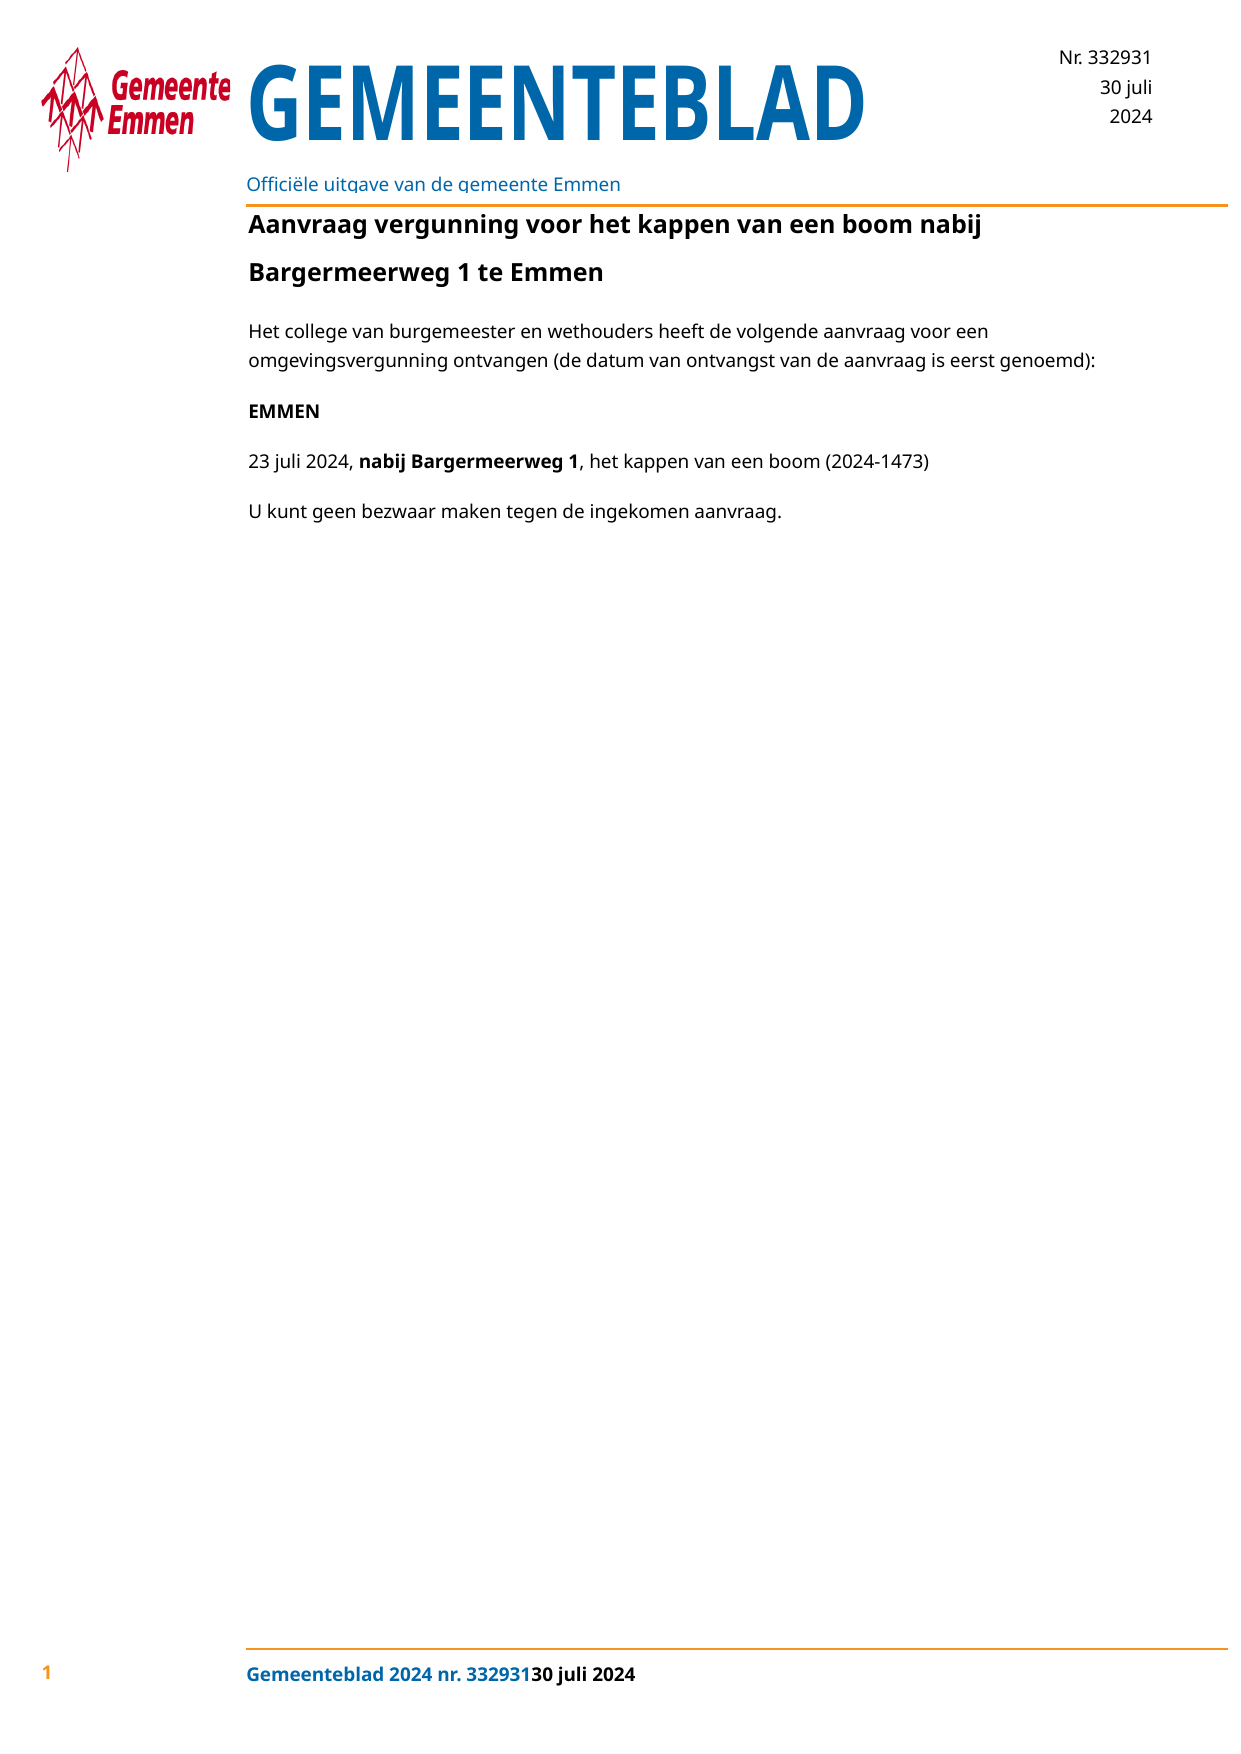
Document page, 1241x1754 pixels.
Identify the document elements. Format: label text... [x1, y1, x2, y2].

text 23 juli 2024, nabij Bargermeerweg 1, het kappen van een boom (2024-1473) [248, 448, 1152, 474]
text U kunt geen bezwaar maken tegen de ingekomen aanvraag. [248, 499, 1152, 524]
text EMMEN [248, 398, 1152, 424]
text Het college van burgemeester en wethouders heeft de volgende aanvraag voor een omgevingsvergunning ontvangen (de datum van ontvangst van de aanvraag is eerst genoemd): [248, 318, 1152, 373]
picture [41, 47, 231, 172]
text Aanvraag vergunning voor het kappen van een boom nabij Bargermeerweg 1 te Emmen [248, 207, 1152, 288]
